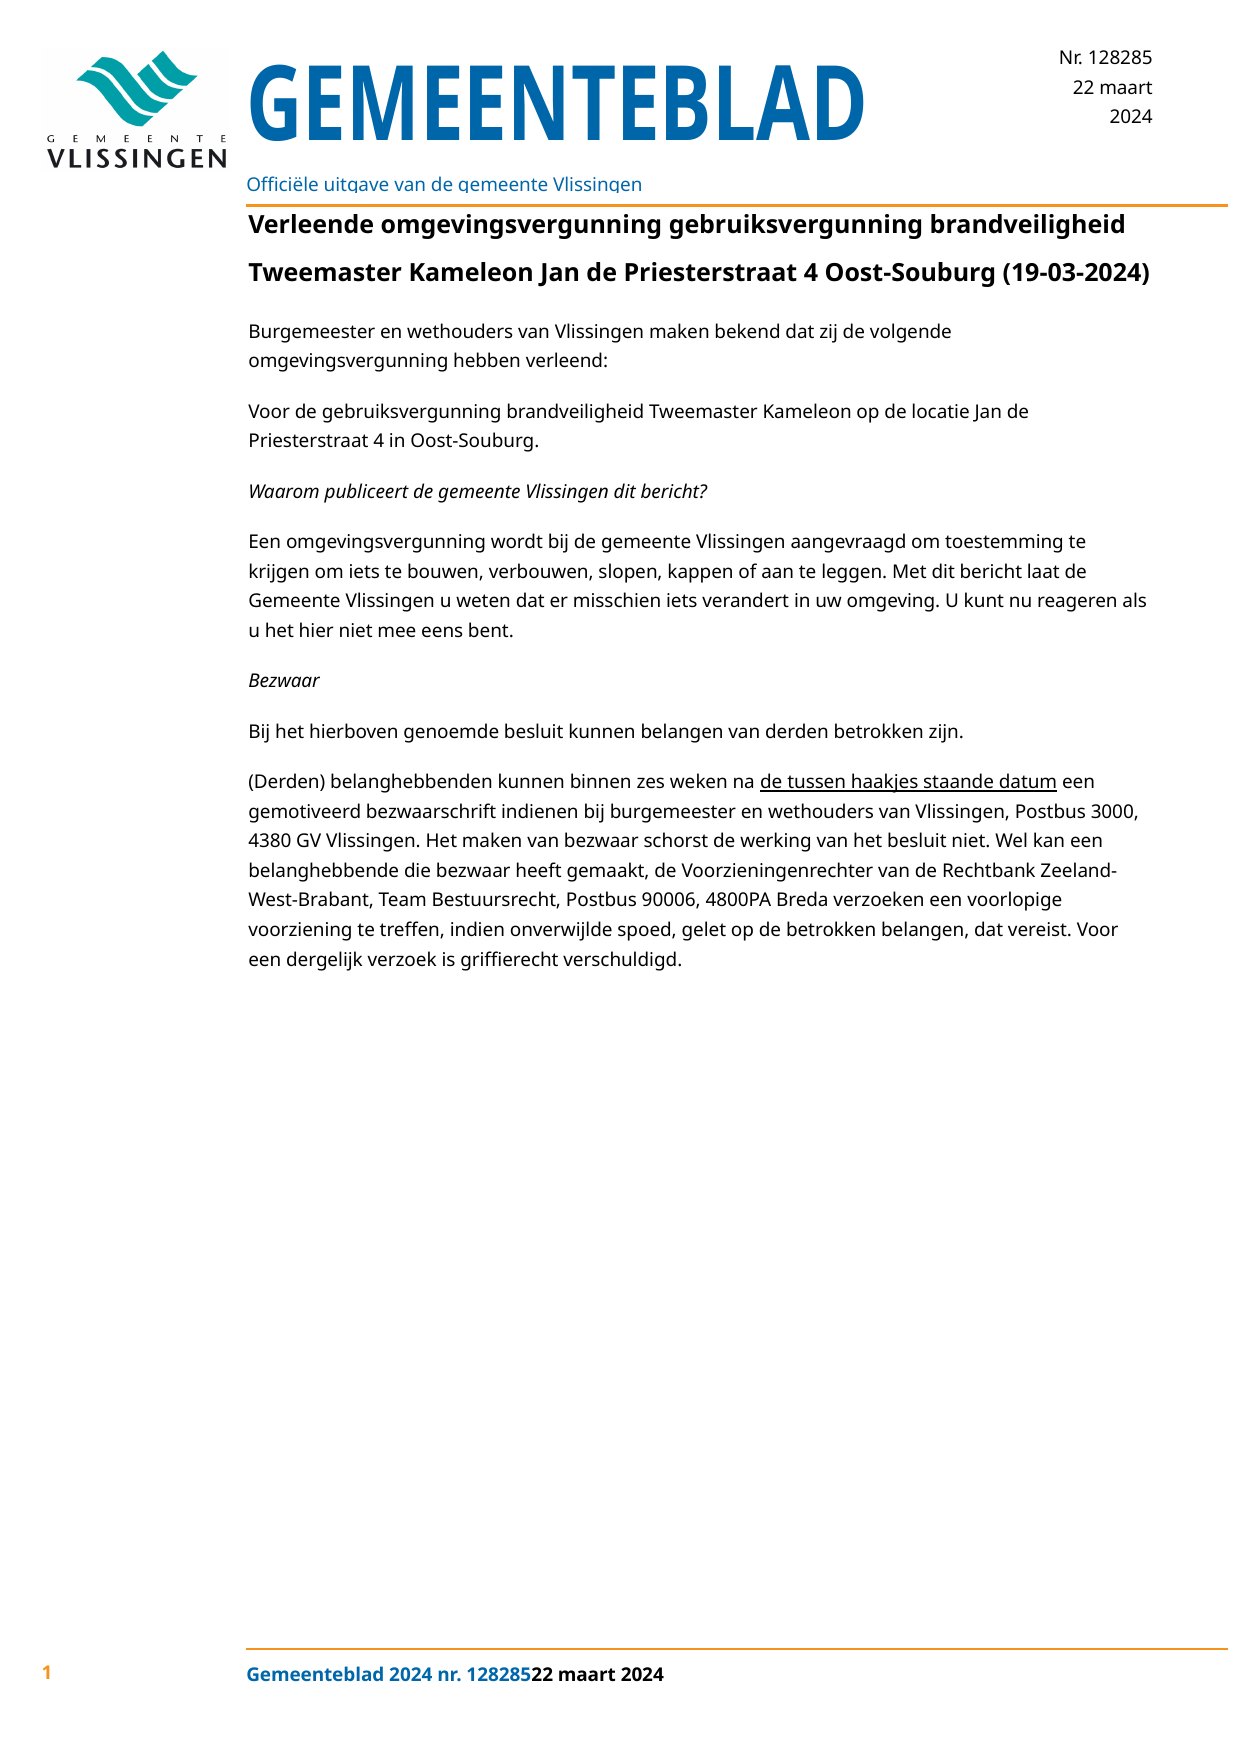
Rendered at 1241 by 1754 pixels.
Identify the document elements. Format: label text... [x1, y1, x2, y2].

picture [41, 47, 231, 172]
text Verleende omgevingsvergunning gebruiksvergunning brandveiligheid Tweemaster Kameleon Jan de Priesterstraat 4 Oost-Souburg (19-03-2024) [248, 207, 1152, 288]
text Burgemeester en wethouders van Vlissingen maken bekend dat zij de volgende omgevingsvergunning hebben verleend: [248, 318, 1152, 373]
text Bezwaar [248, 667, 1152, 693]
text Voor de gebruiksvergunning brandveiligheid Tweemaster Kameleon op de locatie Jan de Priesterstraat 4 in Oost-Souburg. [248, 398, 1152, 453]
text Bij het hierboven genoemde besluit kunnen belangen van derden betrokken zijn. [248, 718, 1152, 744]
text Waarom publiceert de gemeente Vlissingen dit bericht? [248, 478, 1152, 504]
text Een omgevingsvergunning wordt bij de gemeente Vlissingen aangevraagd om toestemming te krijgen om iets te bouwen, verbouwen, slopen, kappen of aan te leggen. Met dit bericht laat de Gemeente Vlissingen u weten dat er misschien iets verandert in uw omgeving. U kunt nu reageren als u het hier niet mee eens bent. [248, 528, 1152, 643]
text (Derden) belanghebbenden kunnen binnen zes weken na de tussen haakjes staande datum een gemotiveerd bezwaarschrift indienen bij burgemeester en wethouders van Vlissingen, Postbus 3000, 4380 GV Vlissingen. Het maken van bezwaar schorst de werking van het besluit niet. Wel kan een belanghebbende die bezwaar heeft gemaakt, de Voorzieningenrechter van de Rechtbank Zeeland-West-Brabant, Team Bestuursrecht, Postbus 90006, 4800PA Breda verzoeken een voorlopige voorziening te treffen, indien onverwijlde spoed, gelet op de betrokken belangen, dat vereist. Voor een dergelijk verzoek is griffierecht verschuldigd. [248, 768, 1152, 972]
